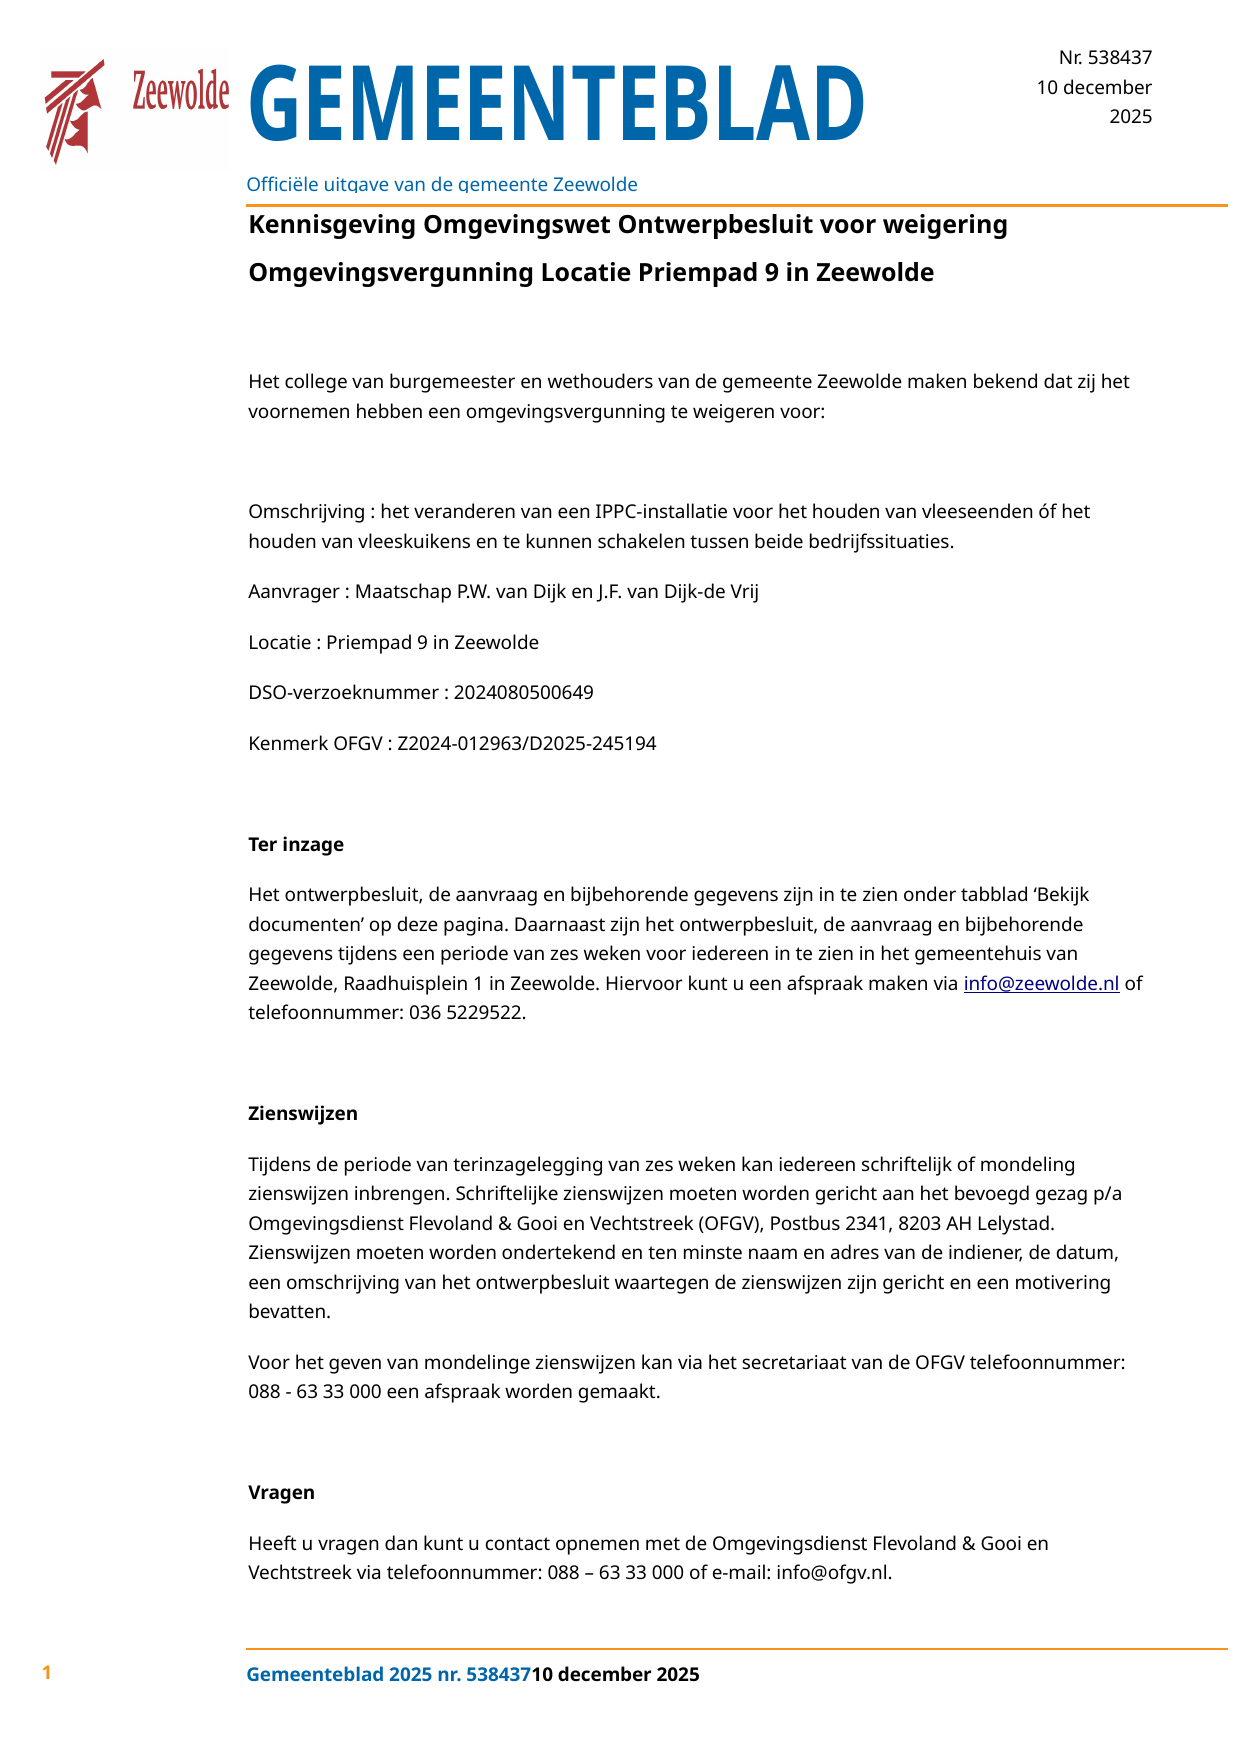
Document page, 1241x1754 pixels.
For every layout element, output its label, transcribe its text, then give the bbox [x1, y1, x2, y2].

text Aanvrager : Maatschap P.W. van Dijk en J.F. van Dijk-de Vrij [248, 579, 1152, 604]
text Omschrijving : het veranderen van een IPPC-installatie voor het houden van vleeseenden óf het houden van vleeskuikens en te kunnen schakelen tussen beide bedrijfssituaties. [248, 499, 1152, 554]
text Kennisgeving Omgevingswet Ontwerpbesluit voor weigering Omgevingsvergunning Locatie Priempad 9 in Zeewolde [248, 207, 1152, 288]
text Voor het geven van mondelinge zienswijzen kan via het secretariaat van de OFGV telefoonnummer: 088 - 63 33 000 een afspraak worden gemaakt. [248, 1349, 1152, 1404]
text Het college van burgemeester en wethouders van de gemeente Zeewolde maken bekend dat zij het voornemen hebben een omgevingsvergunning te weigeren voor: [248, 368, 1152, 424]
text Zienswijzen [248, 1100, 1152, 1126]
text Ter inzage [248, 831, 1152, 857]
text Kenmerk OFGV : Z2024-012963/D2025-245194 [248, 730, 1152, 756]
text Locatie : Priempad 9 in Zeewolde [248, 629, 1152, 655]
text Heeft u vragen dan kunt u contact opnemen met de Omgevingsdienst Flevoland & Gooi en Vechtstreek via telefoonnummer: 088 – 63 33 000 of e-mail: info@ofgv.nl. [248, 1530, 1152, 1585]
text Vragen [248, 1479, 1152, 1505]
picture [41, 47, 231, 172]
text DSO-verzoeknummer : 2024080500649 [248, 679, 1152, 705]
text Tijdens de periode van terinzagelegging van zes weken kan iedereen schriftelijk of mondeling zienswijzen inbrengen. Schriftelijke zienswijzen moeten worden gericht aan het bevoegd gezag p/a Omgevingsdienst Flevoland & Gooi en Vechtstreek (OFGV), Postbus 2341, 8203 AH Lelystad. Zienswijzen moeten worden ondertekend en ten minste naam en adres van de indiener, de datum, een omschrijving van het ontwerpbesluit waartegen de zienswijzen zijn gericht en een motivering bevatten. [248, 1151, 1152, 1324]
text Het ontwerpbesluit, de aanvraag en bijbehorende gegevens zijn in te zien onder tabblad ‘Bekijk documenten’ op deze pagina. Daarnaast zijn het ontwerpbesluit, de aanvraag en bijbehorende gegevens tijdens een periode van zes weken voor iedereen in te zien in het gemeentehuis van Zeewolde, Raadhuisplein 1 in Zeewolde. Hiervoor kunt u een afspraak maken via info@zeewolde.nl of telefoonnummer: 036 5229522. [248, 881, 1152, 1025]
